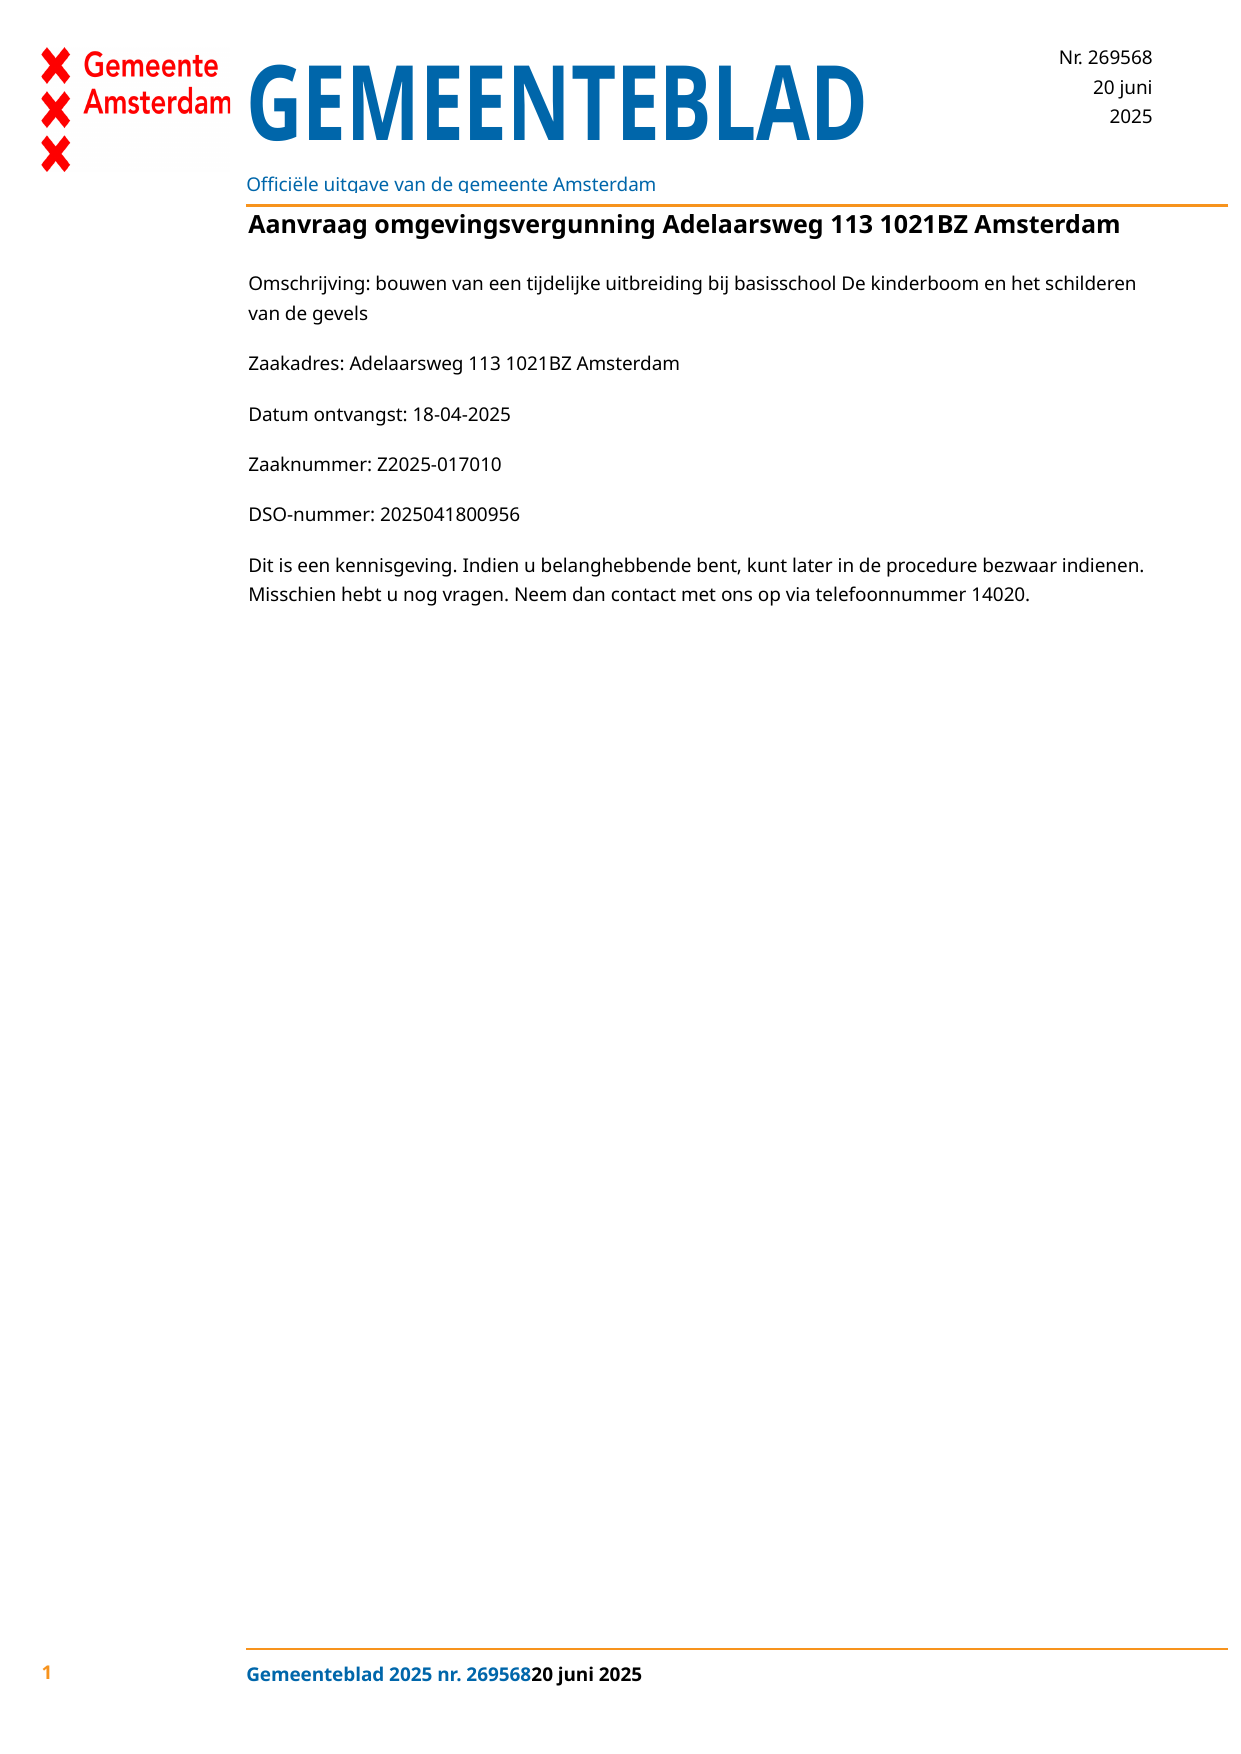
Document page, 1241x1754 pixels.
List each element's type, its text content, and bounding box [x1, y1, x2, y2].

text Zaakadres: Adelaarsweg 113 1021BZ Amsterdam [248, 350, 1152, 376]
text Aanvraag omgevingsvergunning Adelaarsweg 113 1021BZ Amsterdam [248, 207, 1152, 241]
text Omschrijving: bouwen van een tijdelijke uitbreiding bij basisschool De kinderboom en het schilderen van de gevels [248, 270, 1152, 326]
text Datum ontvangst: 18-04-2025 [248, 401, 1152, 426]
picture [41, 47, 231, 172]
text Dit is een kennisgeving. Indien u belanghebbende bent, kunt later in de procedure bezwaar indienen. Misschien hebt u nog vragen. Neem dan contact met ons op via telefoonnummer 14020. [248, 552, 1152, 607]
text Zaaknummer: Z2025-017010 [248, 451, 1152, 477]
text DSO-nummer: 2025041800956 [248, 502, 1152, 527]
